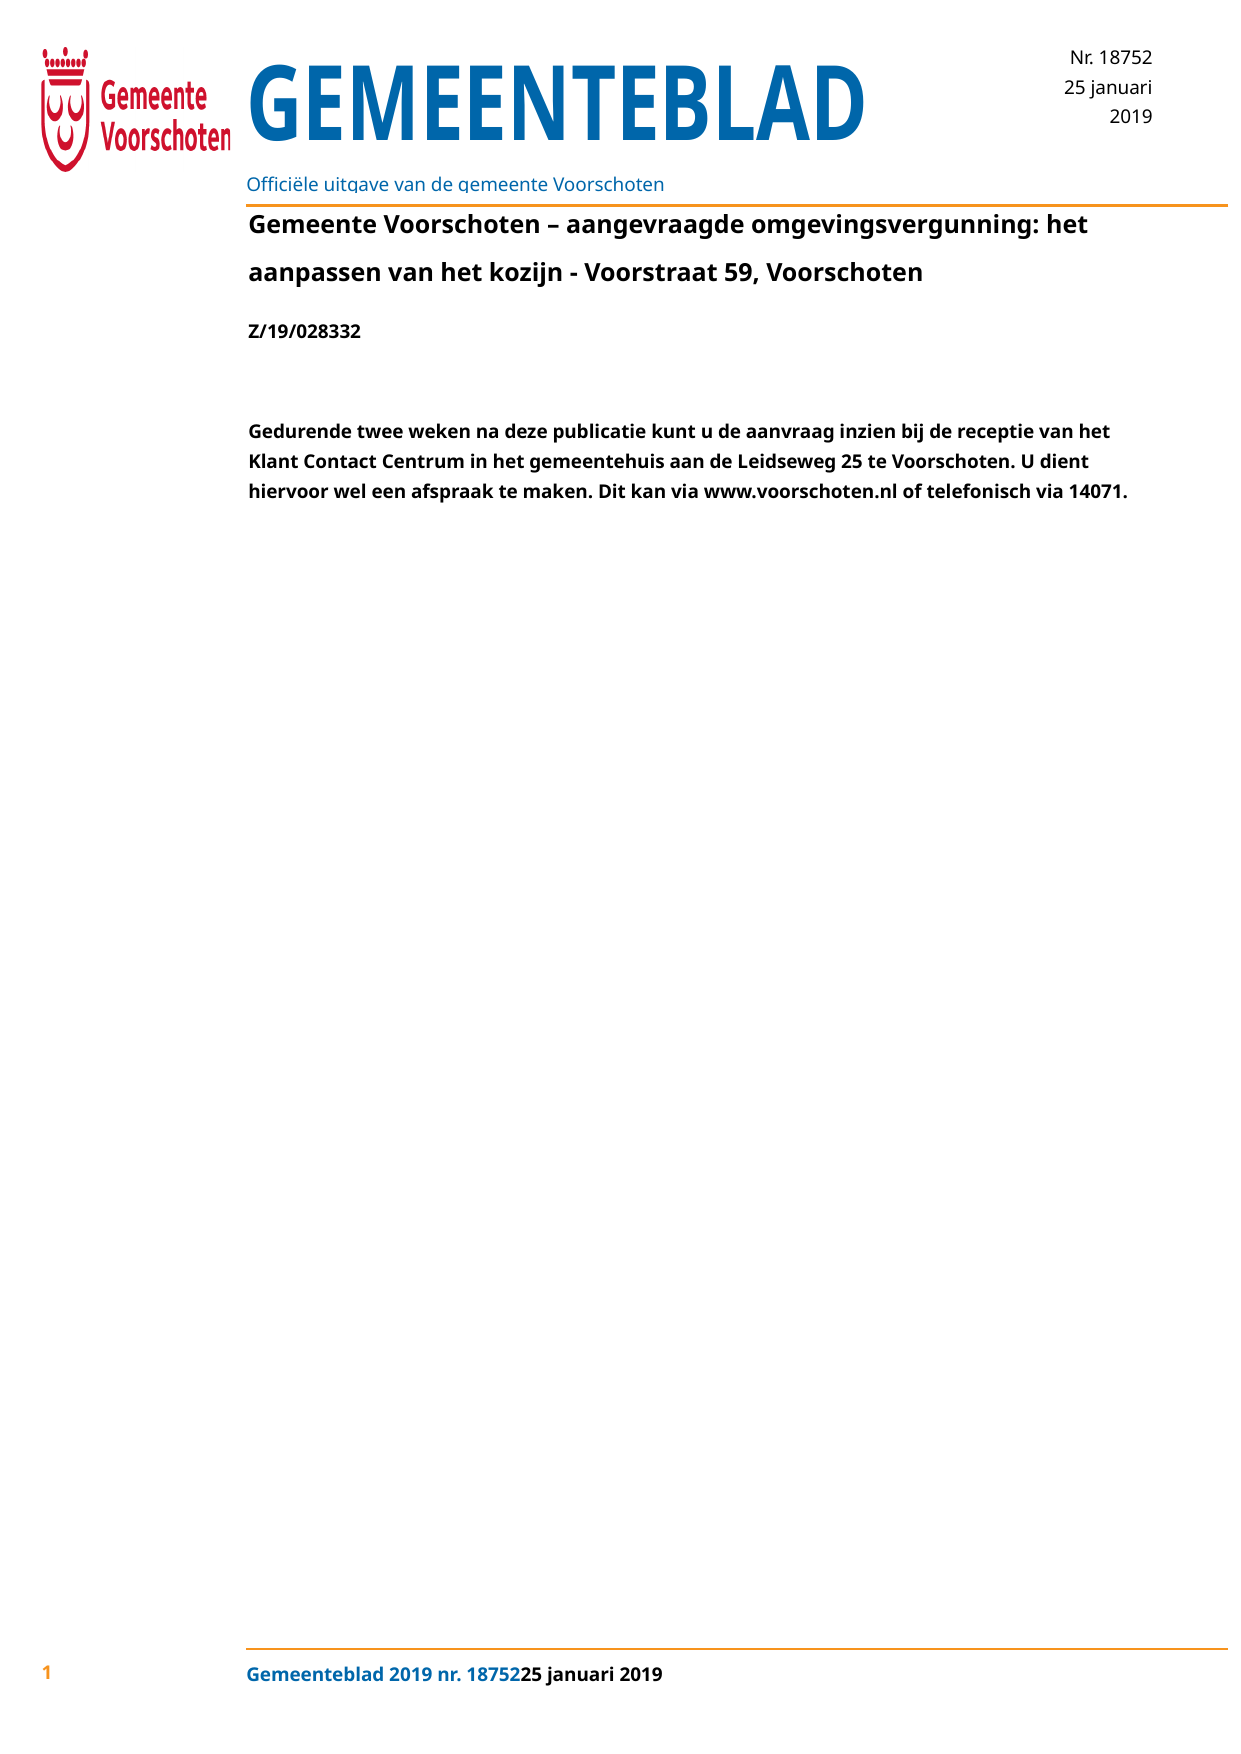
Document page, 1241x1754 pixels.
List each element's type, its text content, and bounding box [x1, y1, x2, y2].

picture [41, 47, 231, 172]
text Gedurende twee weken na deze publicatie kunt u de aanvraag inzien bij de receptie van het Klant Contact Centrum in het gemeentehuis aan de Leidseweg 25 te Voorschoten. U dient hiervoor wel een afspraak te maken. Dit kan via www.voorschoten.nl of telefonisch via 14071. [248, 419, 1152, 504]
text Gemeente Voorschoten – aangevraagde omgevingsvergunning: het aanpassen van het kozijn - Voorstraat 59, Voorschoten [248, 207, 1152, 288]
text Z/19/028332 [248, 318, 1152, 344]
